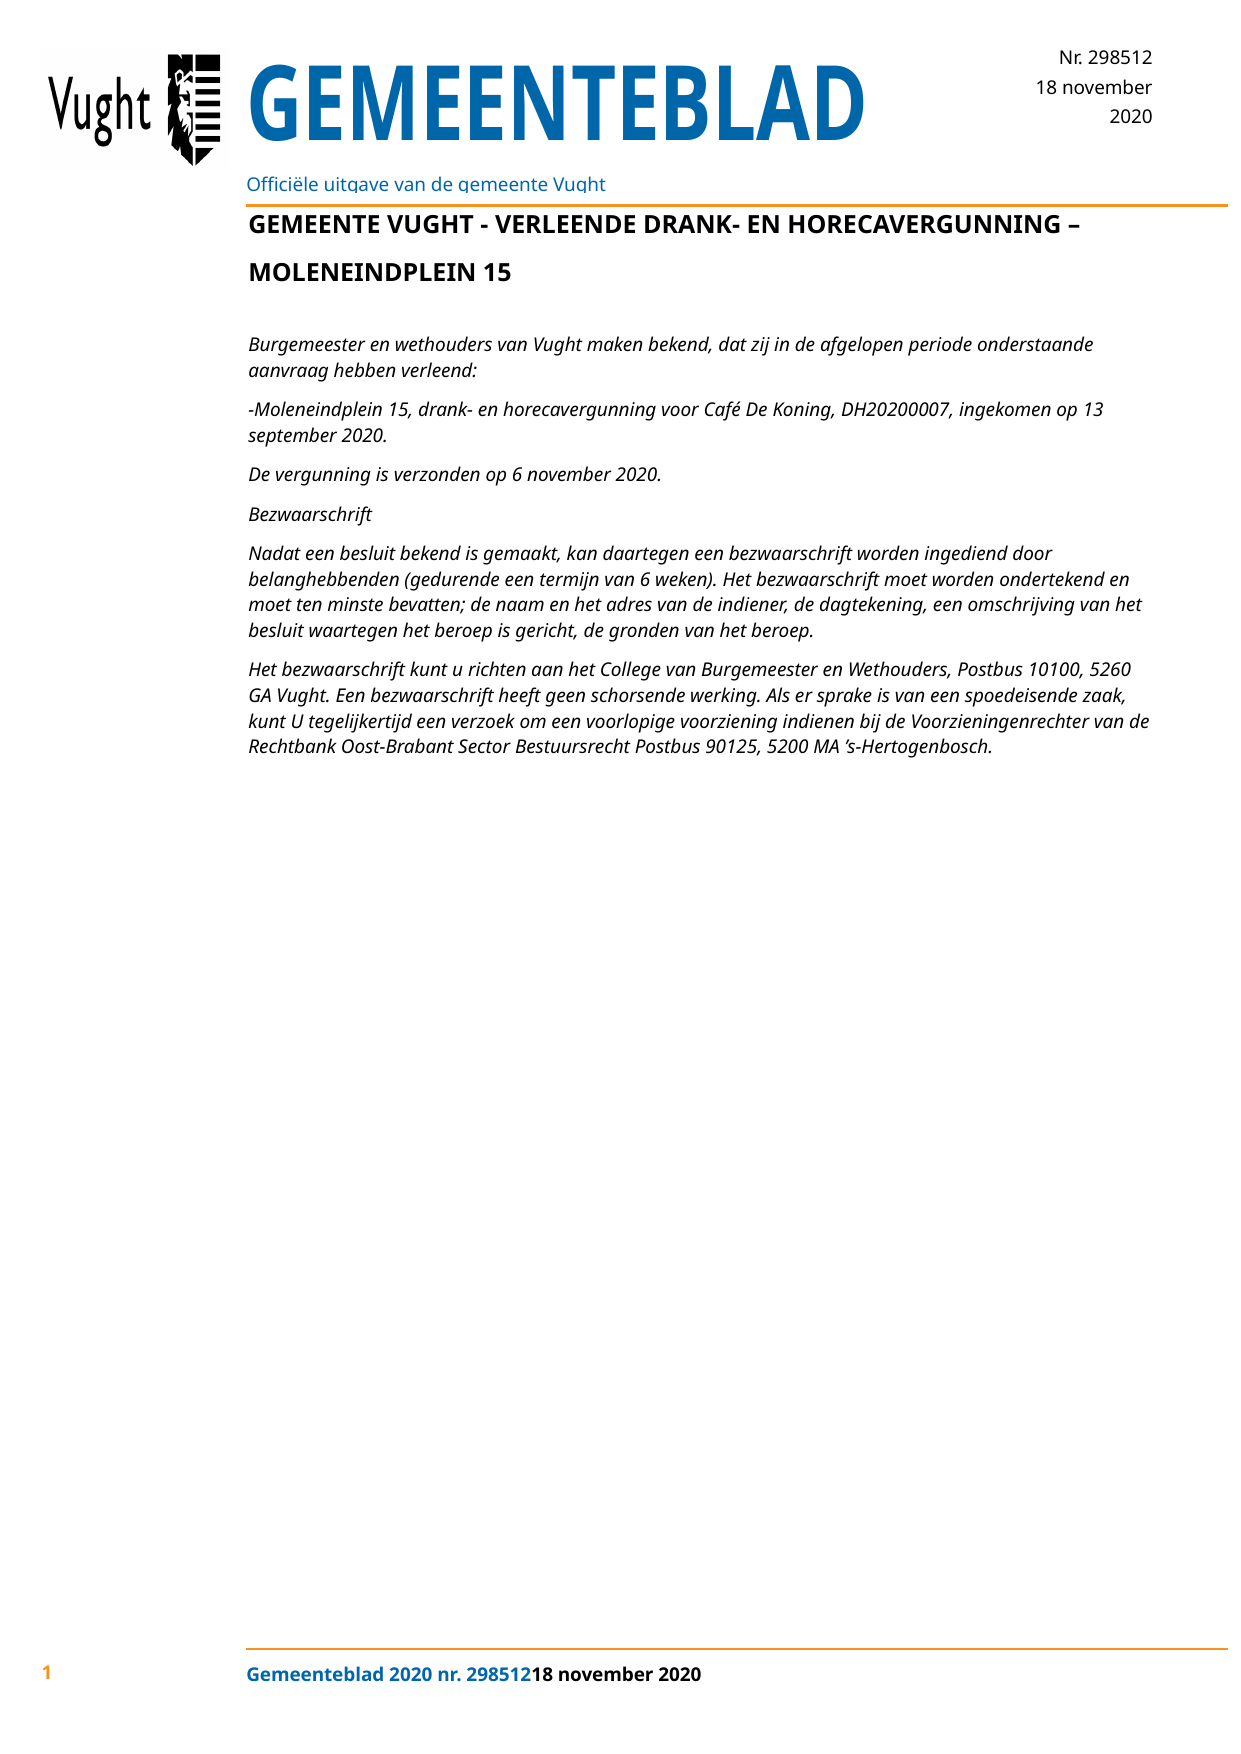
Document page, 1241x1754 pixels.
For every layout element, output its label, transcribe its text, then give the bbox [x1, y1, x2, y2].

text -Moleneindplein 15, drank- en horecavergunning voor Café De Koning, DH20200007, ingekomen op 13 september 2020. [248, 396, 1152, 448]
picture [41, 47, 231, 172]
text Nadat een besluit bekend is gemaakt, kan daartegen een bezwaarschrift worden ingediend door belanghebbenden (gedurende een termijn van 6 weken). Het bezwaarschrift moet worden ondertekend en moet ten minste bevatten; de naam en het adres van de indiener, de dagtekening, een omschrijving van het besluit waartegen het beroep is gericht, de gronden van het beroep. [248, 540, 1152, 643]
text Bezwaarschrift [248, 501, 1152, 526]
text De vergunning is verzonden op 6 november 2020. [248, 461, 1152, 487]
text GEMEENTE VUGHT - VERLEENDE DRANK- EN HORECAVERGUNNING – MOLENEINDPLEIN 15 [248, 207, 1152, 288]
text Het bezwaarschrift kunt u richten aan het College van Burgemeester en Wethouders, Postbus 10100, 5260 GA Vught. Een bezwaarschrift heeft geen schorsende werking. Als er sprake is van een spoedeisende zaak, kunt U tegelijkertijd een verzoek om een voorlopige voorziening indienen bij de Voorzieningenrechter van de Rechtbank Oost-Brabant Sector Bestuursrecht Postbus 90125, 5200 MA ’s-Hertogenbosch. [248, 656, 1152, 759]
text Burgemeester en wethouders van Vught maken bekend, dat zij in de afgelopen periode onderstaande aanvraag hebben verleend: [248, 331, 1152, 383]
